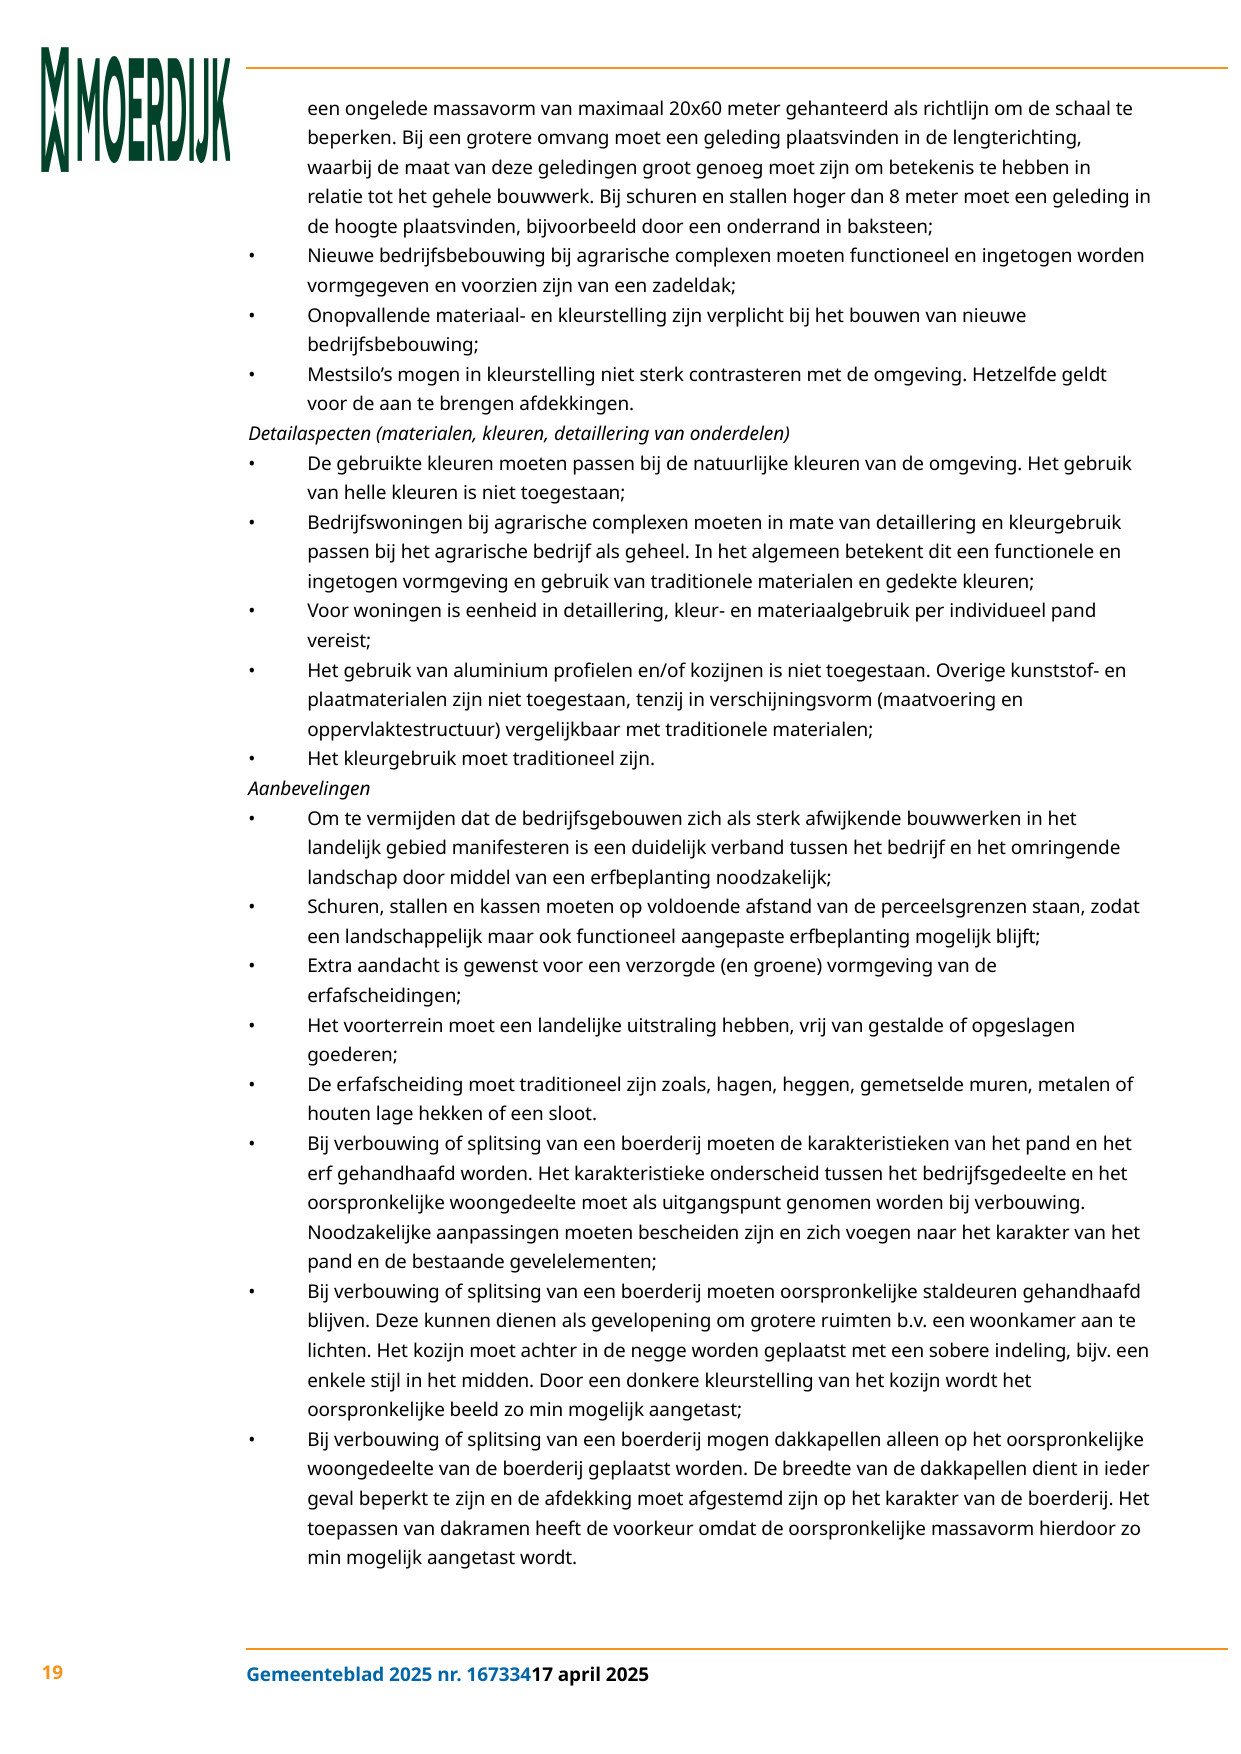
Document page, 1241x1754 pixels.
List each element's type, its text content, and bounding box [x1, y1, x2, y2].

text Aanbevelingen [248, 775, 1152, 801]
list De gebruikte kleuren moeten passen bij de natuurlijke kleuren van de omgeving. Het gebruik van helle kleuren is niet toegestaan; [248, 450, 1152, 505]
list Nieuwe bedrijfsbebouwing bij agrarische complexen moeten functioneel en ingetogen worden vormgegeven en voorzien zijn van een zadeldak; [248, 243, 1152, 298]
list Mestsilo’s mogen in kleurstelling niet sterk contrasteren met de omgeving. Hetzelfde geldt voor de aan te brengen afdekkingen. [248, 361, 1152, 416]
list Het kleurgebruik moet traditioneel zijn. [248, 746, 1152, 771]
list een ongelede massavorm van maximaal 20x60 meter gehanteerd als richtlijn om de schaal te beperken. Bij een grotere omvang moet een geleding plaatsvinden in de lengterichting, waarbij de maat van deze geledingen groot genoeg moet zijn om betekenis te hebben in relatie tot het gehele bouwwerk. Bij schuren en stallen hoger dan 8 meter moet een geleding in de hoogte plaatsvinden, bijvoorbeeld door een onderrand in baksteen; [248, 95, 1152, 239]
list Bij verbouwing of splitsing van een boerderij mogen dakkapellen alleen op het oorspronkelijke woongedeelte van de boerderij geplaatst worden. De breedte van de dakkapellen dient in ieder geval beperkt te zijn en de afdekking moet afgestemd zijn op het karakter van de boerderij. Het toepassen van dakramen heeft de voorkeur omdat de oorspronkelijke massavorm hierdoor zo min mogelijk aangetast wordt. [248, 1426, 1152, 1570]
list Bedrijfswoningen bij agrarische complexen moeten in mate van detaillering en kleurgebruik passen bij het agrarische bedrijf als geheel. In het algemeen betekent dit een functionele en ingetogen vormgeving en gebruik van traditionele materialen en gedekte kleuren; [248, 509, 1152, 594]
text Detailaspecten (materialen, kleuren, detaillering van onderdelen) [248, 420, 1152, 446]
list Bij verbouwing of splitsing van een boerderij moeten oorspronkelijke staldeuren gehandhaafd blijven. Deze kunnen dienen als gevelopening om grotere ruimten b.v. een woonkamer aan te lichten. Het kozijn moet achter in de negge worden geplaatst met een sobere indeling, bijv. een enkele stijl in het midden. Door een donkere kleurstelling van het kozijn wordt het oorspronkelijke beeld zo min mogelijk aangetast; [248, 1278, 1152, 1422]
list Om te vermijden dat de bedrijfsgebouwen zich als sterk afwijkende bouwwerken in het landelijk gebied manifesteren is een duidelijk verband tussen het bedrijf en het omringende landschap door middel van een erfbeplanting noodzakelijk; [248, 805, 1152, 890]
list De erfafscheiding moet traditioneel zijn zoals, hagen, heggen, gemetselde muren, metalen of houten lage hekken of een sloot. [248, 1071, 1152, 1126]
list Het voorterrein moet een landelijke uitstraling hebben, vrij van gestalde of opgeslagen goederen; [248, 1012, 1152, 1067]
list Extra aandacht is gewenst voor een verzorgde (en groene) vormgeving van de erfafscheidingen; [248, 953, 1152, 1008]
list Schuren, stallen en kassen moeten op voldoende afstand van de perceelsgrenzen staan, zodat een landschappelijk maar ook functioneel aangepaste erfbeplanting mogelijk blijft; [248, 893, 1152, 949]
picture [41, 47, 231, 172]
list Bij verbouwing of splitsing van een boerderij moeten de karakteristieken van het pand en het erf gehandhaafd worden. Het karakteristieke onderscheid tussen het bedrijfsgedeelte en het oorspronkelijke woongedeelte moet als uitgangspunt genomen worden bij verbouwing. Noodzakelijke aanpassingen moeten bescheiden zijn en zich voegen naar het karakter van het pand en de bestaande gevelelementen; [248, 1130, 1152, 1274]
list Onopvallende materiaal- en kleurstelling zijn verplicht bij het bouwen van nieuwe bedrijfsbebouwing; [248, 302, 1152, 357]
list Het gebruik van aluminium profielen en/of kozijnen is niet toegestaan. Overige kunststof- en plaatmaterialen zijn niet toegestaan, tenzij in verschijningsvorm (maatvoering en oppervlaktestructuur) vergelijkbaar met traditionele materialen; [248, 657, 1152, 742]
list Voor woningen is eenheid in detaillering, kleur- en materiaalgebruik per individueel pand vereist; [248, 598, 1152, 653]
